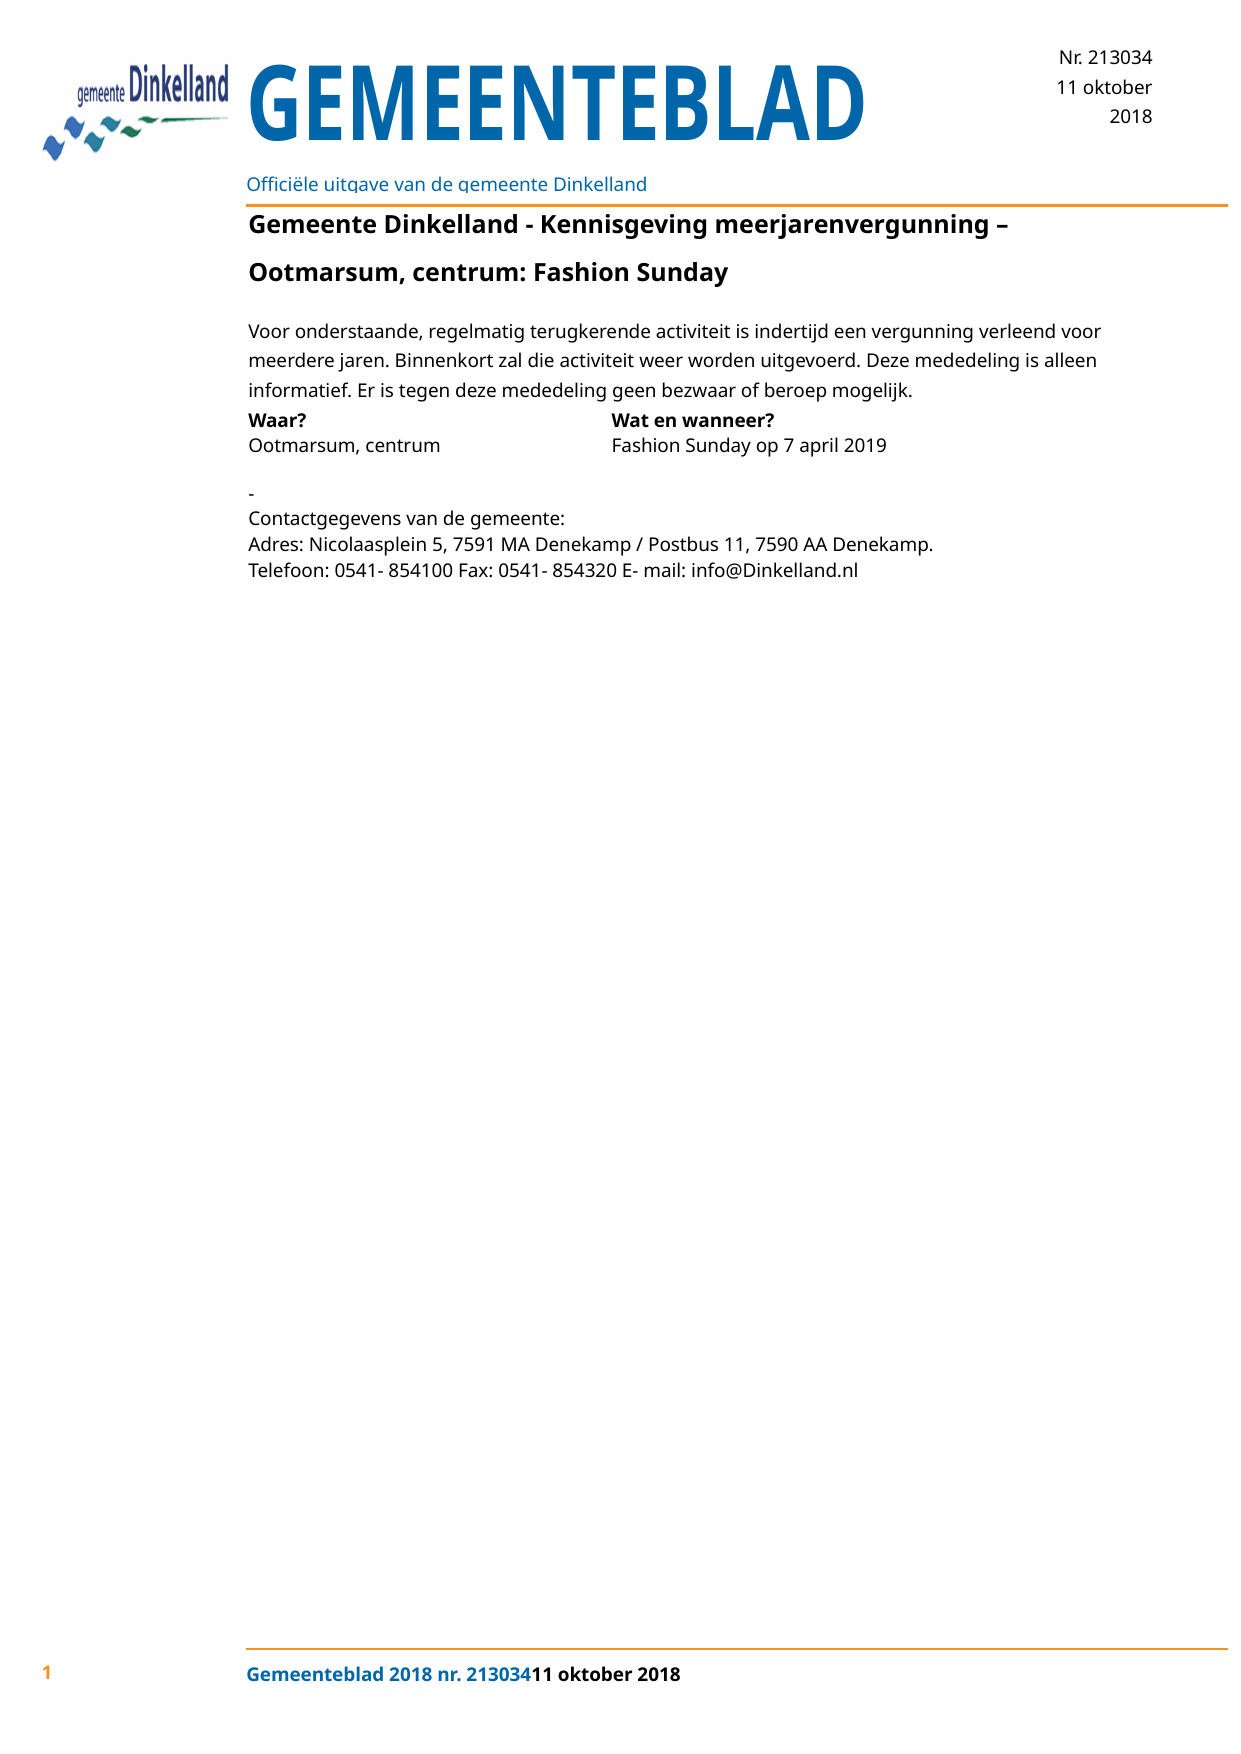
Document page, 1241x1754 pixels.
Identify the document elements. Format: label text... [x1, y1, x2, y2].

table_header Waar? [248, 407, 611, 432]
text Gemeente Dinkelland - Kennisgeving meerjarenvergunning – Ootmarsum, centrum: Fashion Sunday [248, 207, 1152, 288]
table_cell Ootmarsum, centrum [248, 433, 611, 458]
picture [41, 47, 231, 172]
text Adres: Nicolaasplein 5, 7591 MA Denekamp / Postbus 11, 7590 AA Denekamp. [248, 531, 1152, 557]
text - [248, 480, 1152, 505]
table_cell Fashion Sunday op 7 april 2019 [611, 433, 1152, 458]
text Voor onderstaande, regelmatig terugkerende activiteit is indertijd een vergunning verleend voor meerdere jaren. Binnenkort zal die activiteit weer worden uitgevoerd. Deze mededeling is alleen informatief. Er is tegen deze mededeling geen bezwaar of beroep mogelijk. [248, 318, 1152, 403]
table_header Wat en wanneer? [611, 407, 1152, 432]
text Telefoon: 0541- 854100 Fax: 0541- 854320 E- mail: info@Dinkelland.nl [248, 557, 1152, 583]
text Contactgegevens van de gemeente: [248, 505, 1152, 531]
